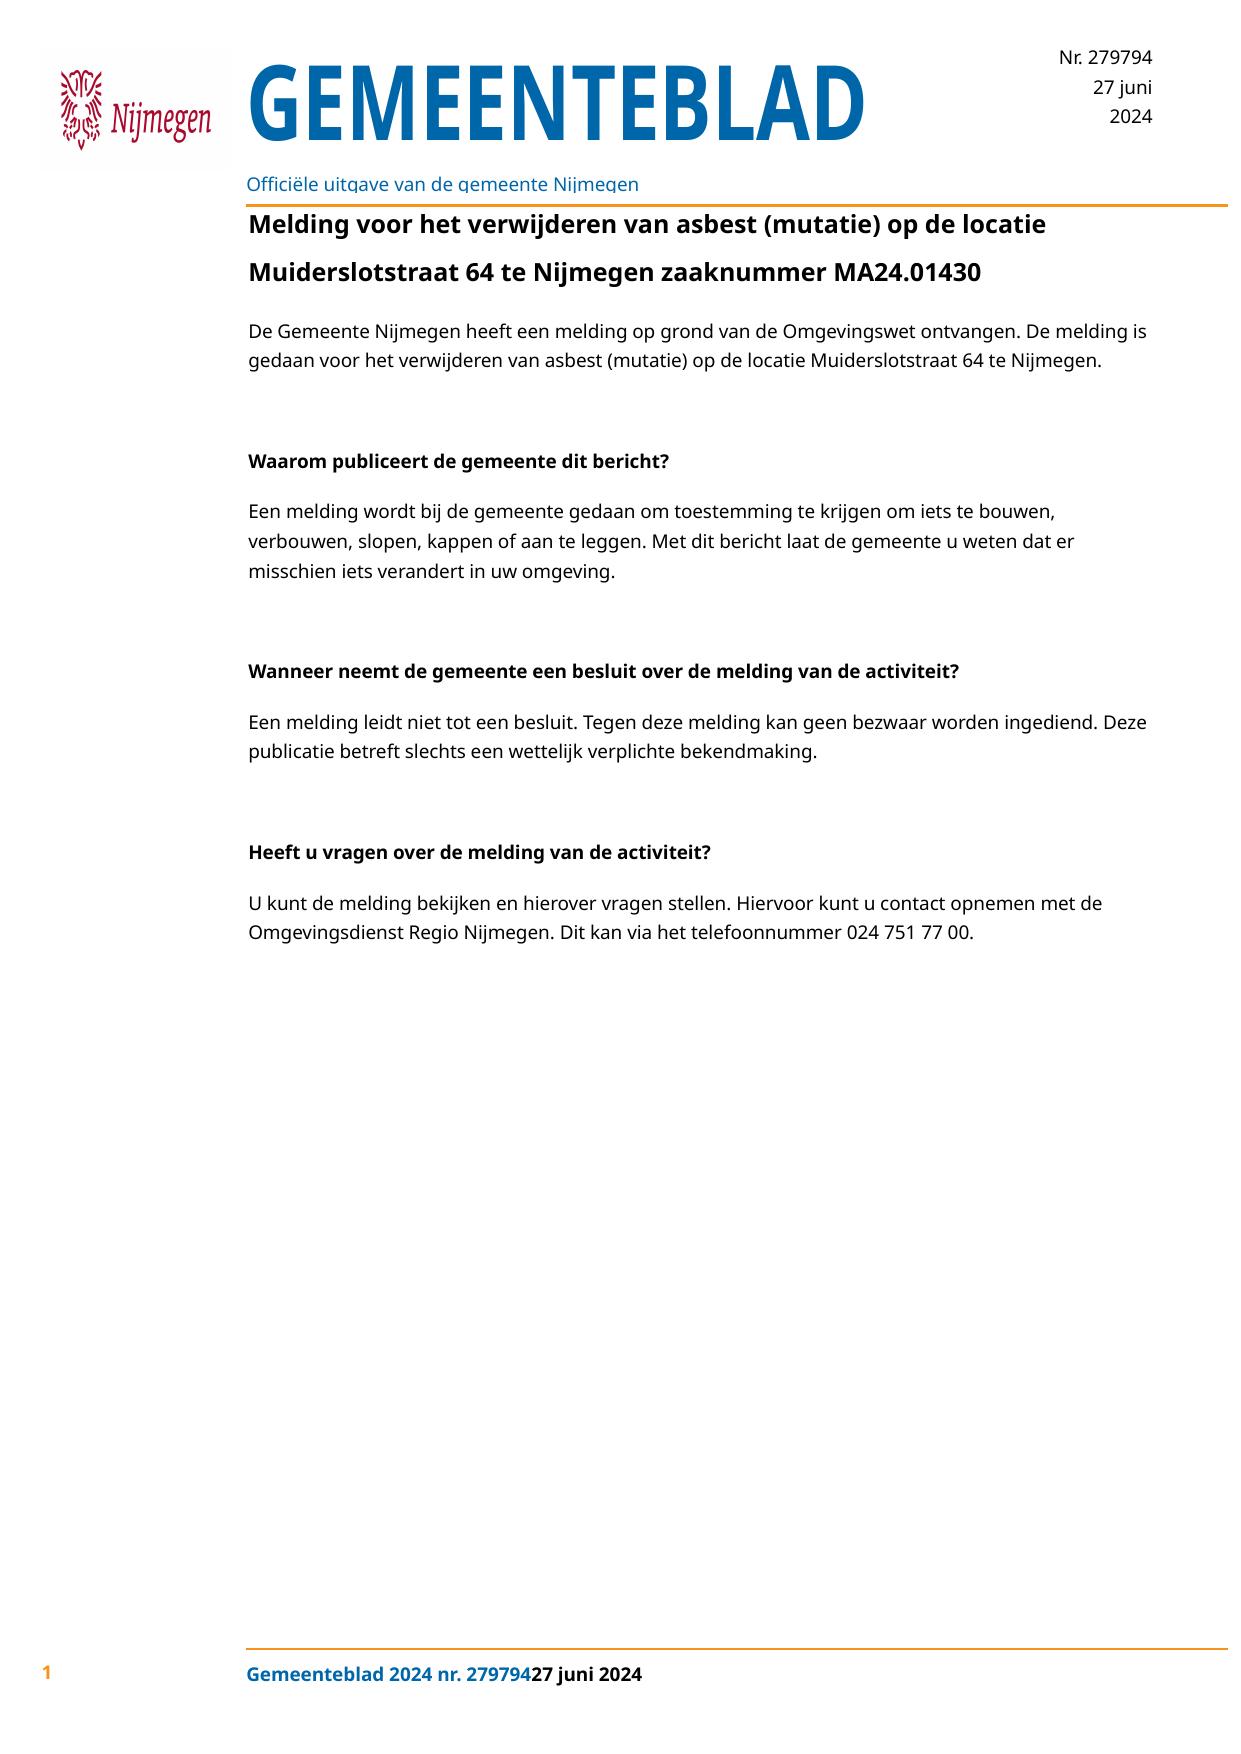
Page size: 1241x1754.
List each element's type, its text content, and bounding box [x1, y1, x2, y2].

text Heeft u vragen over de melding van de activiteit? [248, 839, 1152, 865]
text De Gemeente Nijmegen heeft een melding op grond van de Omgevingswet ontvangen. De melding is gedaan voor het verwijderen van asbest (mutatie) op de locatie Muiderslotstraat 64 te Nijmegen. [248, 318, 1152, 373]
picture [41, 47, 231, 172]
text Een melding wordt bij de gemeente gedaan om toestemming te krijgen om iets te bouwen, verbouwen, slopen, kappen of aan te leggen. Met dit bericht laat de gemeente u weten dat er misschien iets verandert in uw omgeving. [248, 499, 1152, 584]
text Een melding leidt niet tot een besluit. Tegen deze melding kan geen bezwaar worden ingediend. Deze publicatie betreft slechts een wettelijk verplichte bekendmaking. [248, 709, 1152, 764]
text Melding voor het verwijderen van asbest (mutatie) op de locatie Muiderslotstraat 64 te Nijmegen zaaknummer MA24.01430 [248, 207, 1152, 288]
text Wanneer neemt de gemeente een besluit over de melding van de activiteit? [248, 659, 1152, 684]
text U kunt de melding bekijken en hierover vragen stellen. Hiervoor kunt u contact opnemen met de Omgevingsdienst Regio Nijmegen. Dit kan via het telefoonnummer 024 751 77 00. [248, 890, 1152, 945]
text Waarom publiceert de gemeente dit bericht? [248, 448, 1152, 474]
